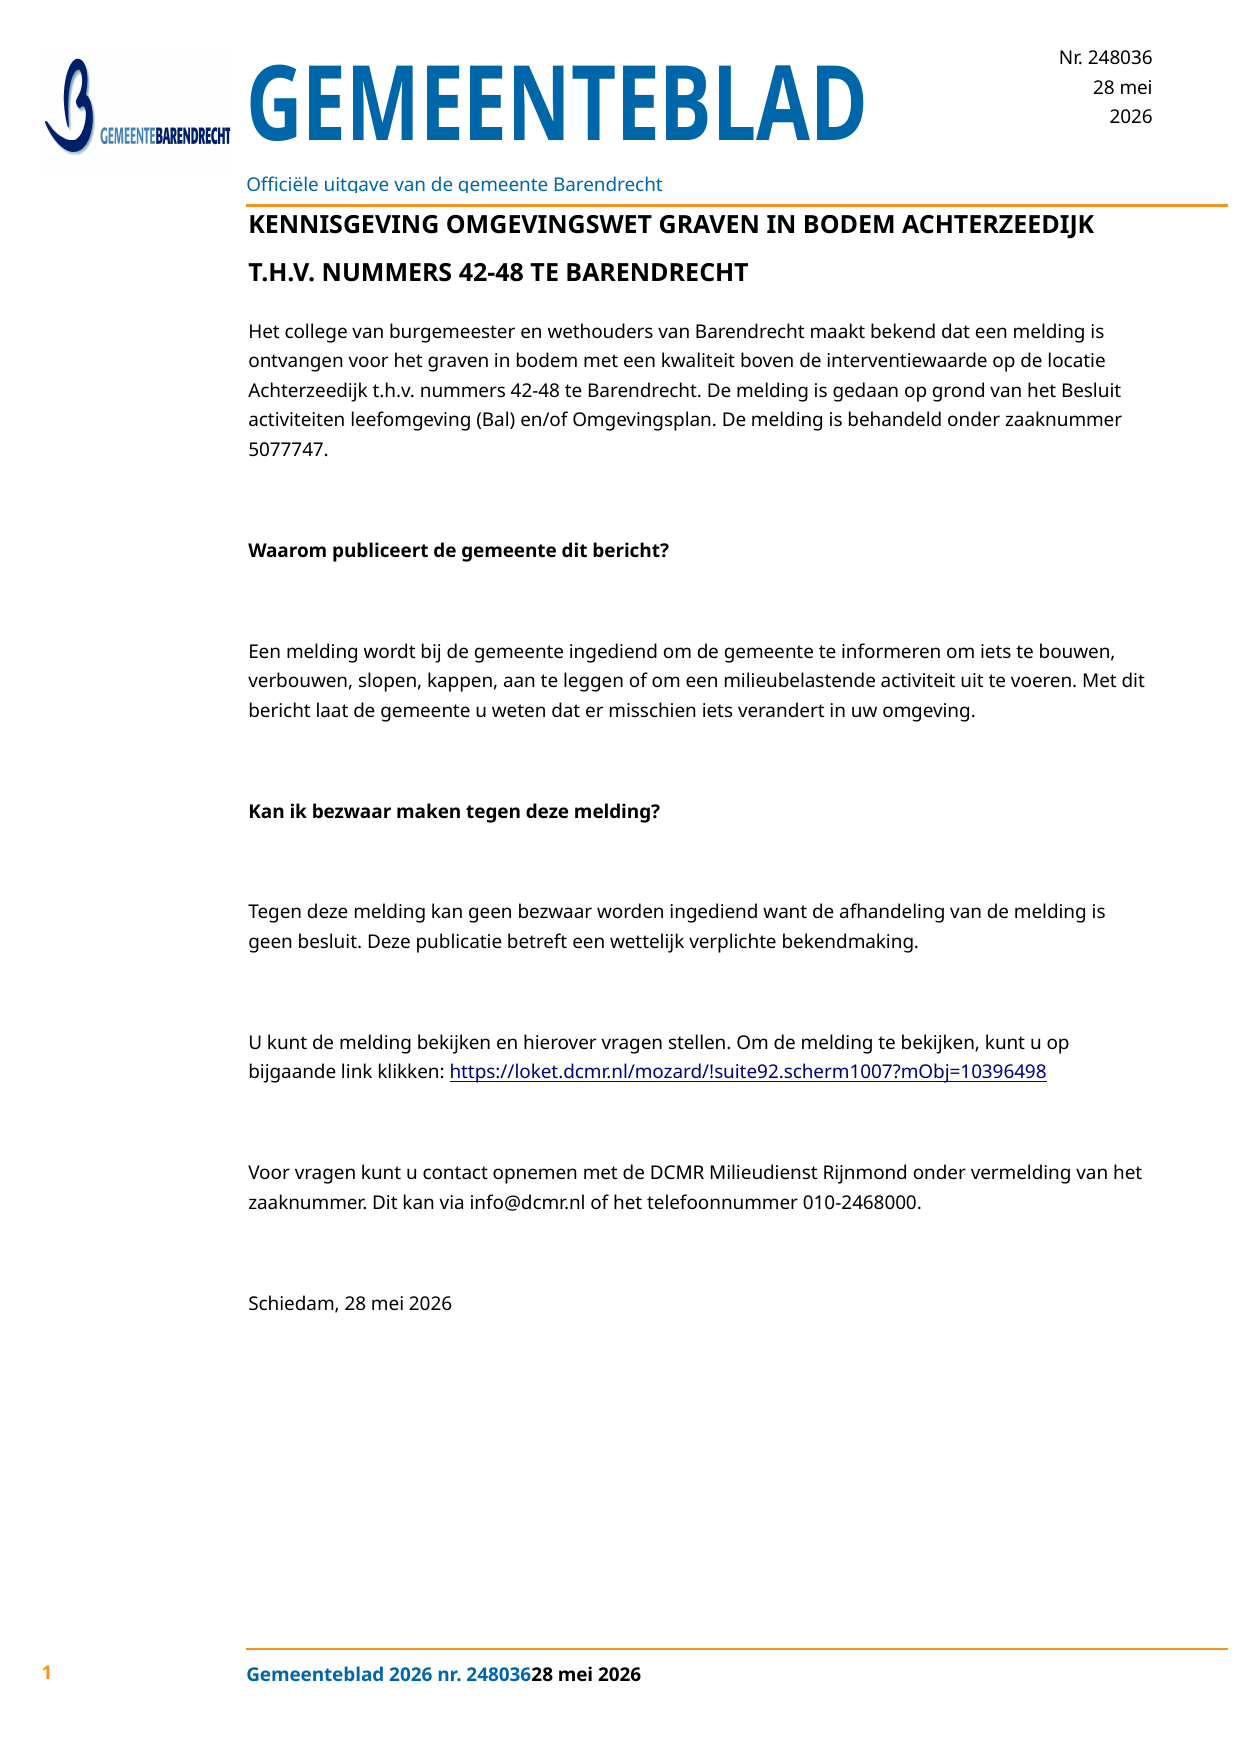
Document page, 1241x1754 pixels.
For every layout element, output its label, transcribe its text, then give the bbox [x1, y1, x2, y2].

text Schiedam, 28 mei 2026 [248, 1290, 1152, 1316]
text Een melding wordt bij de gemeente ingediend om de gemeente te informeren om iets te bouwen, verbouwen, slopen, kappen, aan te leggen of om een milieubelastende activiteit uit te voeren. Met dit bericht laat de gemeente u weten dat er misschien iets verandert in uw omgeving. [248, 638, 1152, 723]
text Kan ik bezwaar maken tegen deze melding? [248, 798, 1152, 824]
text Voor vragen kunt u contact opnemen met de DCMR Milieudienst Rijnmond onder vermelding van het zaaknummer. Dit kan via info@dcmr.nl of het telefoonnummer 010‑2468000. [248, 1159, 1152, 1215]
text Tegen deze melding kan geen bezwaar worden ingediend want de afhandeling van de melding is geen besluit. Deze publicatie betreft een wettelijk verplichte bekendmaking. [248, 899, 1152, 954]
text Waarom publiceert de gemeente dit bericht? [248, 537, 1152, 563]
picture [41, 47, 231, 172]
text Het college van burgemeester en wethouders van Barendrecht maakt bekend dat een melding is ontvangen voor het graven in bodem met een kwaliteit boven de interventiewaarde op de locatie Achterzeedijk t.h.v. nummers 42-48 te Barendrecht. De melding is gedaan op grond van het Besluit activiteiten leefomgeving (Bal) en/of Omgevingsplan. De melding is behandeld onder zaaknummer 5077747. [248, 318, 1152, 462]
text KENNISGEVING OMGEVINGSWET GRAVEN IN BODEM ACHTERZEEDIJK T.H.V. NUMMERS 42-48 TE BARENDRECHT [248, 207, 1152, 288]
text U kunt de melding bekijken en hierover vragen stellen. Om de melding te bekijken, kunt u op bijgaande link klikken: https://loket.dcmr.nl/mozard/!suite92.scherm1007?mObj=10396498 [248, 1029, 1152, 1084]
